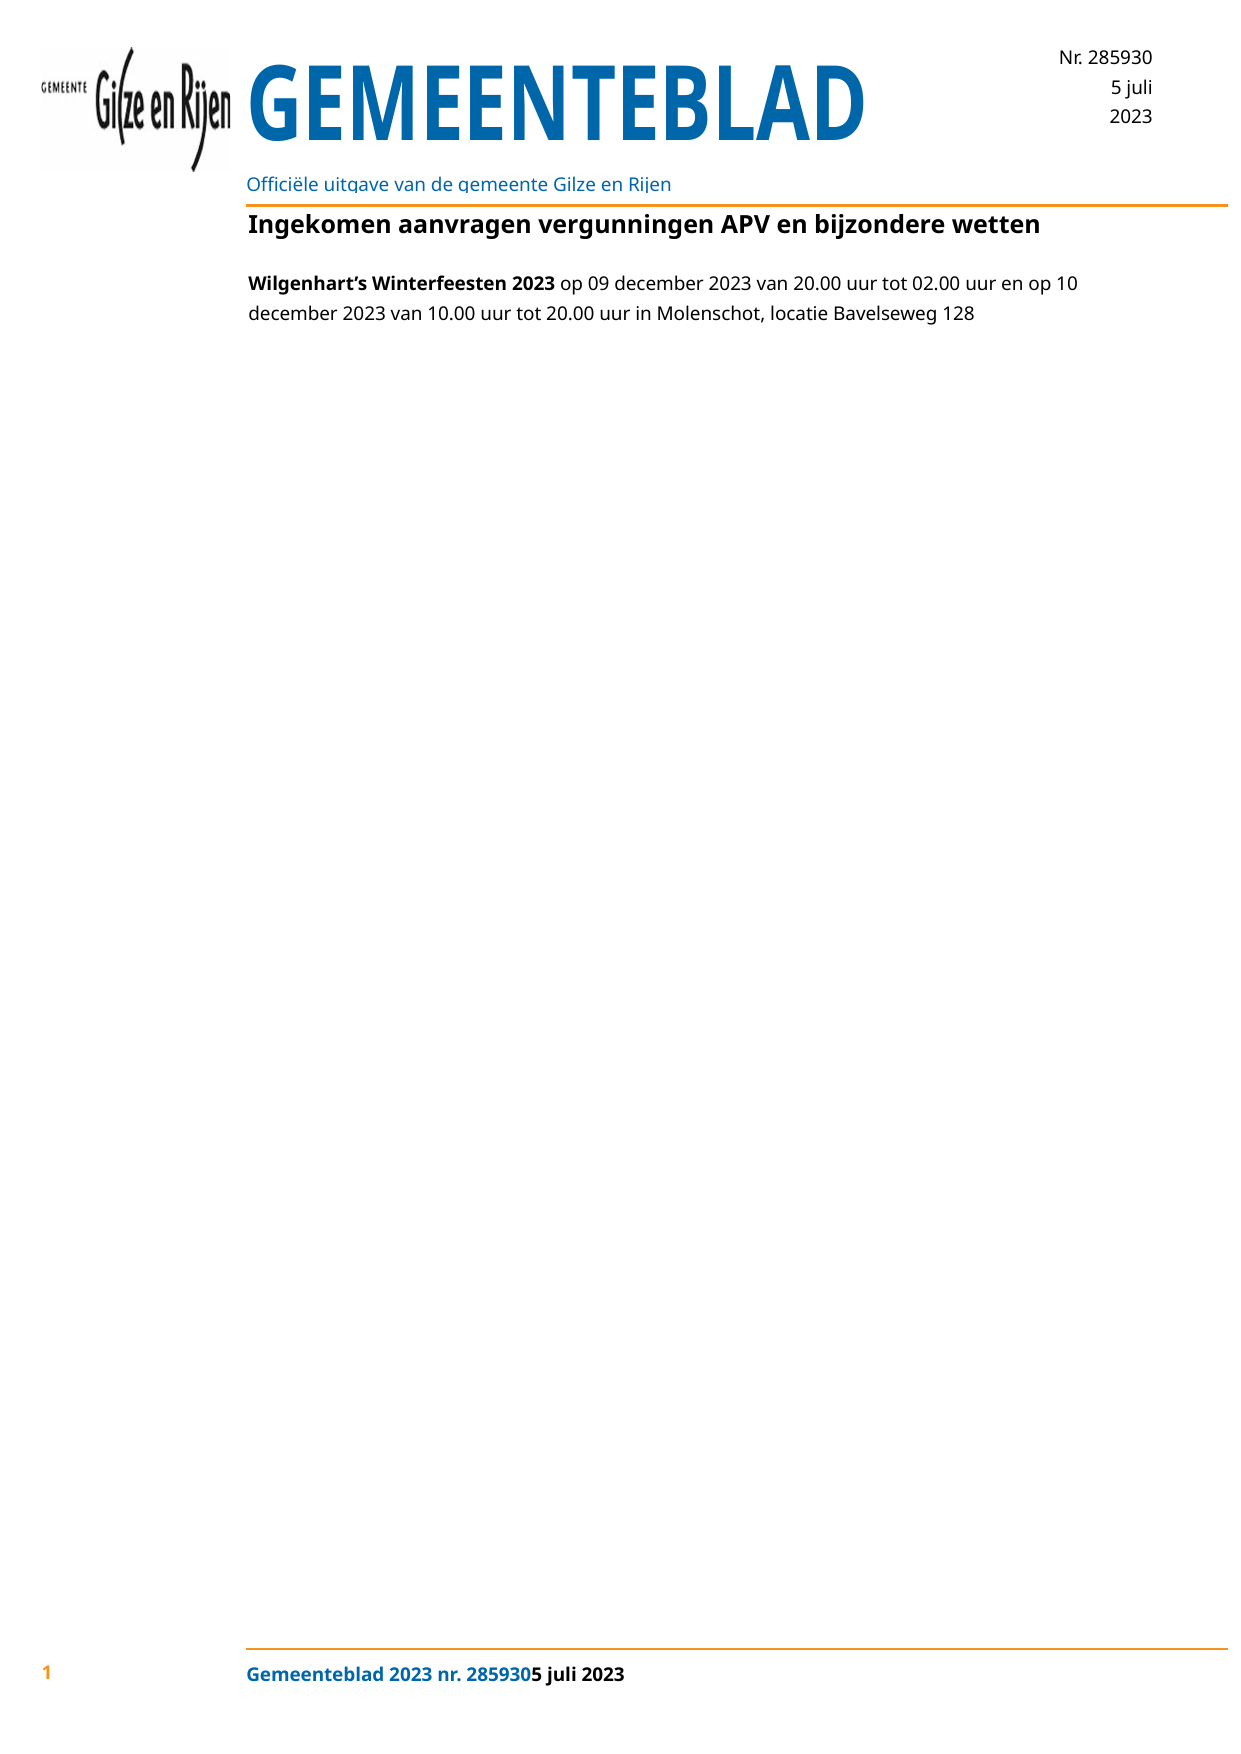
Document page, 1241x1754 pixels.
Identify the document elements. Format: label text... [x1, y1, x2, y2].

text Wilgenhart’s Winterfeesten 2023 op 09 december 2023 van 20.00 uur tot 02.00 uur en op 10 december 2023 van 10.00 uur tot 20.00 uur in Molenschot, locatie Bavelseweg 128 [248, 270, 1152, 326]
text Ingekomen aanvragen vergunningen APV en bijzondere wetten [248, 207, 1152, 241]
picture [41, 47, 231, 172]
